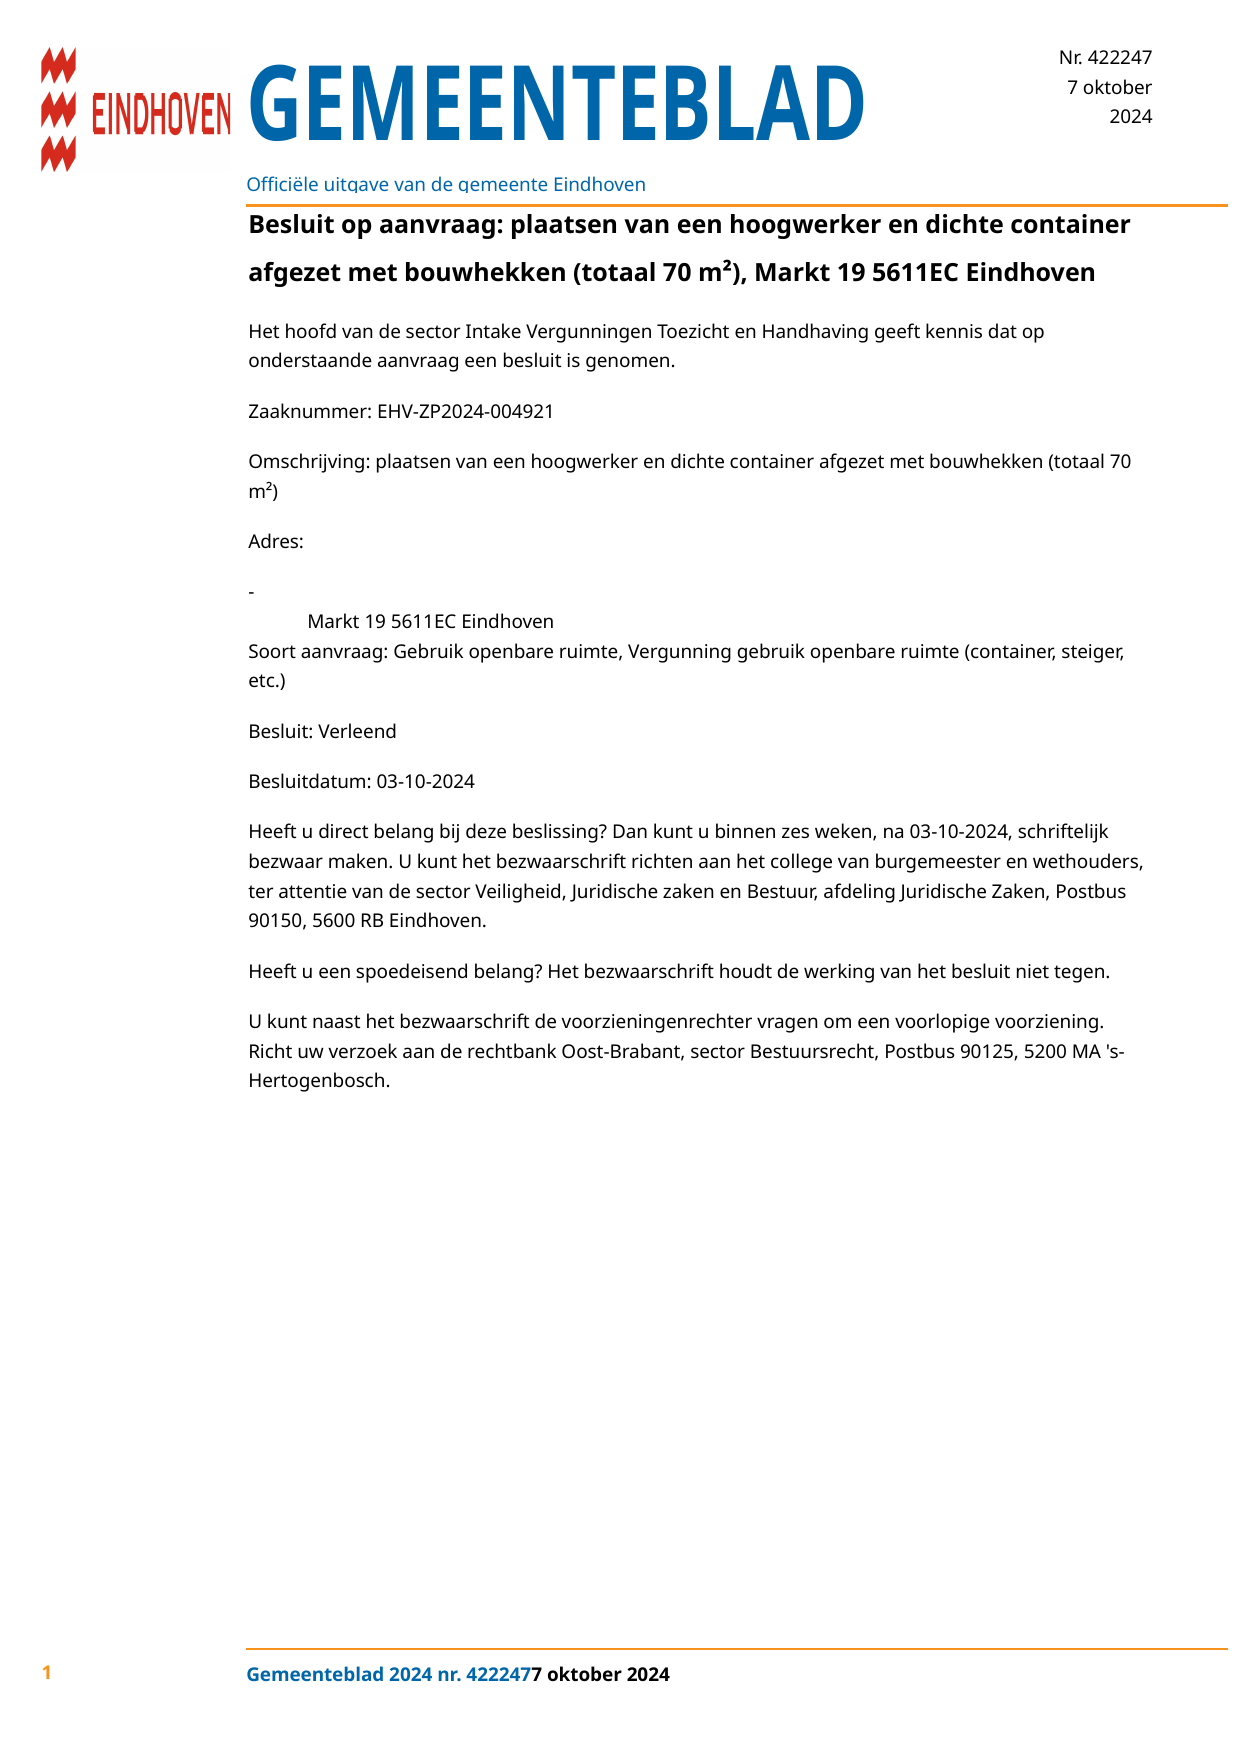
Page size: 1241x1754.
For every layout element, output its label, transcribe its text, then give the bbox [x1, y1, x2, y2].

text Heeft u direct belang bij deze beslissing? Dan kunt u binnen zes weken, na 03-10-2024, schriftelijk bezwaar maken. U kunt het bezwaarschrift richten aan het college van burgemeester en wethouders, ter attentie van de sector Veiligheid, Juridische zaken en Bestuur, afdeling Juridische Zaken, Postbus 90150, 5600 RB Eindhoven. [248, 819, 1152, 933]
text Heeft u een spoedeisend belang? Het bezwaarschrift houdt de werking van het besluit niet tegen. [248, 958, 1152, 984]
text Het hoofd van de sector Intake Vergunningen Toezicht en Handhaving geeft kennis dat op onderstaande aanvraag een besluit is genomen. [248, 318, 1152, 373]
text U kunt naast het bezwaarschrift de voorzieningenrechter vragen om een voorlopige voorziening. Richt uw verzoek aan de rechtbank Oost-Brabant, sector Bestuursrecht, Postbus 90125, 5200 MA 's-Hertogenbosch. [248, 1008, 1152, 1093]
text Besluit: Verleend [248, 718, 1152, 744]
text Besluit op aanvraag: plaatsen van een hoogwerker en dichte container afgezet met bouwhekken (totaal 70 m²), Markt 19 5611EC Eindhoven [248, 207, 1152, 288]
text Zaaknummer: EHV-ZP2024-004921 [248, 398, 1152, 424]
text Besluitdatum: 03-10-2024 [248, 768, 1152, 794]
text Soort aanvraag: Gebruik openbare ruimte, Vergunning gebruik openbare ruimte (container, steiger, etc.) [248, 638, 1152, 693]
text Adres: [248, 528, 1152, 554]
list Markt 19 5611EC Eindhoven [248, 608, 1152, 634]
picture [41, 47, 231, 172]
text Omschrijving: plaatsen van een hoogwerker en dichte container afgezet met bouwhekken (totaal 70 m²) [248, 448, 1152, 504]
